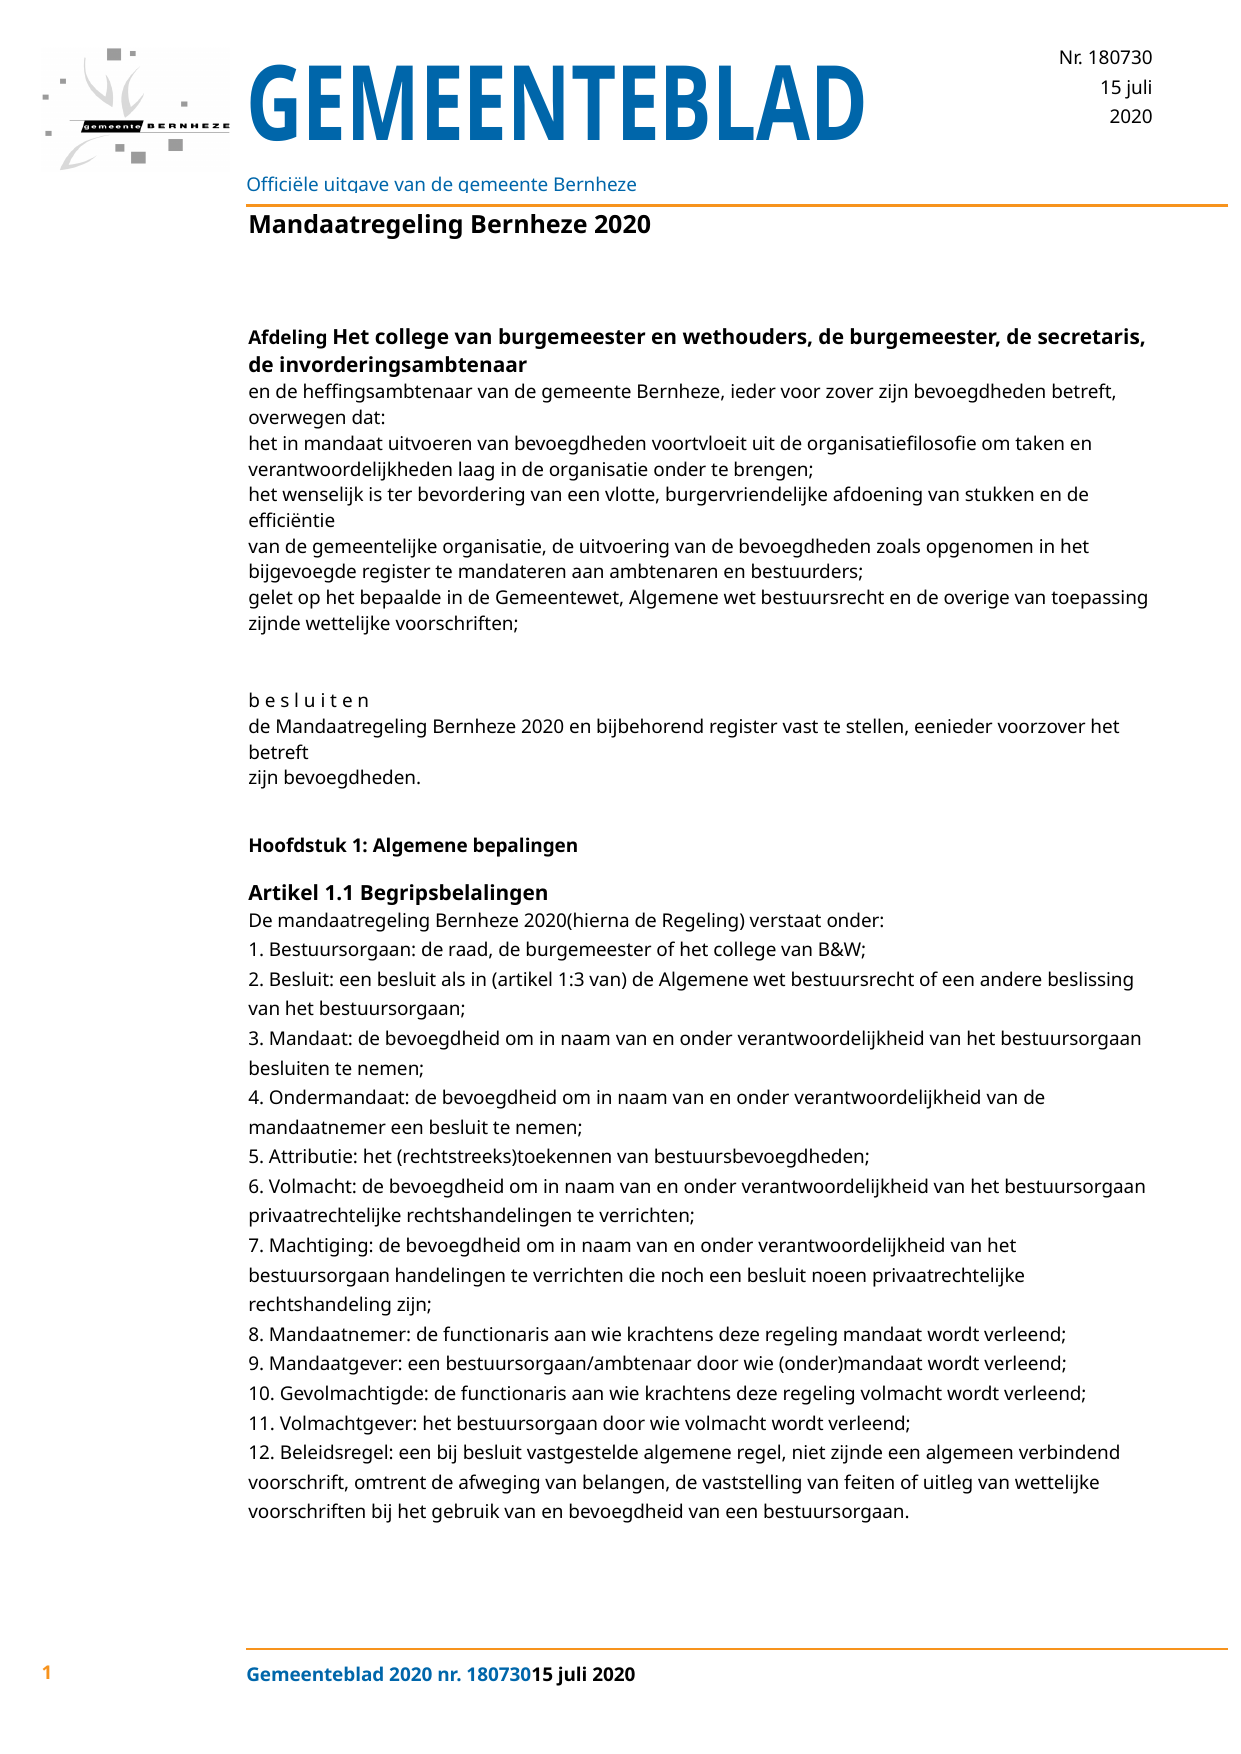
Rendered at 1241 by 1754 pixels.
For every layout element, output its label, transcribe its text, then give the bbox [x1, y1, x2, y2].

text zijn bevoegdheden. [248, 764, 1152, 790]
text van de gemeentelijke organisatie, de uitvoering van de bevoegdheden zoals opgenomen in het [248, 533, 1152, 559]
text 12. Beleidsregel: een bij besluit vastgestelde algemene regel, niet zijnde een algemeen verbindend voorschrift, omtrent de afweging van belangen, de vaststelling van feiten of uitleg van wettelijke voorschriften bij het gebruik van en bevoegdheid van een bestuursorgaan. [248, 1439, 1152, 1524]
text verantwoordelijkheden laag in de organisatie onder te brengen; [248, 456, 1152, 482]
text bijgevoegde register te mandateren aan ambtenaren en bestuurders; [248, 559, 1152, 584]
text gelet op het bepaalde in de Gemeentewet, Algemene wet bestuursrecht en de overige van toepassing [248, 584, 1152, 610]
text 4. Ondermandaat: de bevoegdheid om in naam van en onder verantwoordelijkheid van de mandaatnemer een besluit te nemen; [248, 1084, 1152, 1140]
text het wenselijk is ter bevordering van een vlotte, burgervriendelijke afdoening van stukken en de efficiëntie [248, 482, 1152, 533]
text 2. Besluit: een besluit als in (artikel 1:3 van) de Algemene wet bestuursrecht of een andere beslissing van het bestuursorgaan; [248, 966, 1152, 1021]
text Artikel 1.1 Begripsbelalingen [248, 878, 1152, 907]
text 10. Gevolmachtigde: de functionaris aan wie krachtens deze regeling volmacht wordt verleend; [248, 1380, 1152, 1406]
text b e s l u i t e n [248, 687, 1152, 713]
text zijnde wettelijke voorschriften; [248, 610, 1152, 636]
text De mandaatregeling Bernheze 2020(hierna de Regeling) verstaat onder: [248, 907, 1152, 933]
text Mandaatregeling Bernheze 2020 [248, 207, 1152, 241]
text 5. Attributie: het (rechtstreeks)toekennen van bestuursbevoegdheden; [248, 1143, 1152, 1169]
text en de heffingsambtenaar van de gemeente Bernheze, ieder voor zover zijn bevoegdheden betreft, [248, 379, 1152, 404]
text Hoofdstuk 1: Algemene bepalingen [248, 832, 1152, 858]
text 6. Volmacht: de bevoegdheid om in naam van en onder verantwoordelijkheid van het bestuursorgaan privaatrechtelijke rechtshandelingen te verrichten; [248, 1173, 1152, 1228]
text 8. Mandaatnemer: de functionaris aan wie krachtens deze regeling mandaat wordt verleend; [248, 1321, 1152, 1347]
text Afdeling Het college van burgemeester en wethouders, de burgemeester, de secretaris, de invorderingsambtenaar [248, 322, 1152, 379]
text 1. Bestuursorgaan: de raad, de burgemeester of het college van B&W; [248, 936, 1152, 962]
text 3. Mandaat: de bevoegdheid om in naam van en onder verantwoordelijkheid van het bestuursorgaan besluiten te nemen; [248, 1025, 1152, 1081]
picture [41, 47, 231, 172]
text de Mandaatregeling Bernheze 2020 en bijbehorend register vast te stellen, eenieder voorzover het betreft [248, 713, 1152, 764]
text het in mandaat uitvoeren van bevoegdheden voortvloeit uit de organisatiefilosofie om taken en [248, 430, 1152, 456]
text overwegen dat: [248, 404, 1152, 430]
text 9. Mandaatgever: een bestuursorgaan/ambtenaar door wie (onder)mandaat wordt verleend; [248, 1351, 1152, 1376]
text 7. Machtiging: de bevoegdheid om in naam van en onder verantwoordelijkheid van het bestuursorgaan handelingen te verrichten die noch een besluit noeen privaatrechtelijke rechtshandeling zijn; [248, 1232, 1152, 1317]
text 11. Volmachtgever: het bestuursorgaan door wie volmacht wordt verleend; [248, 1410, 1152, 1436]
